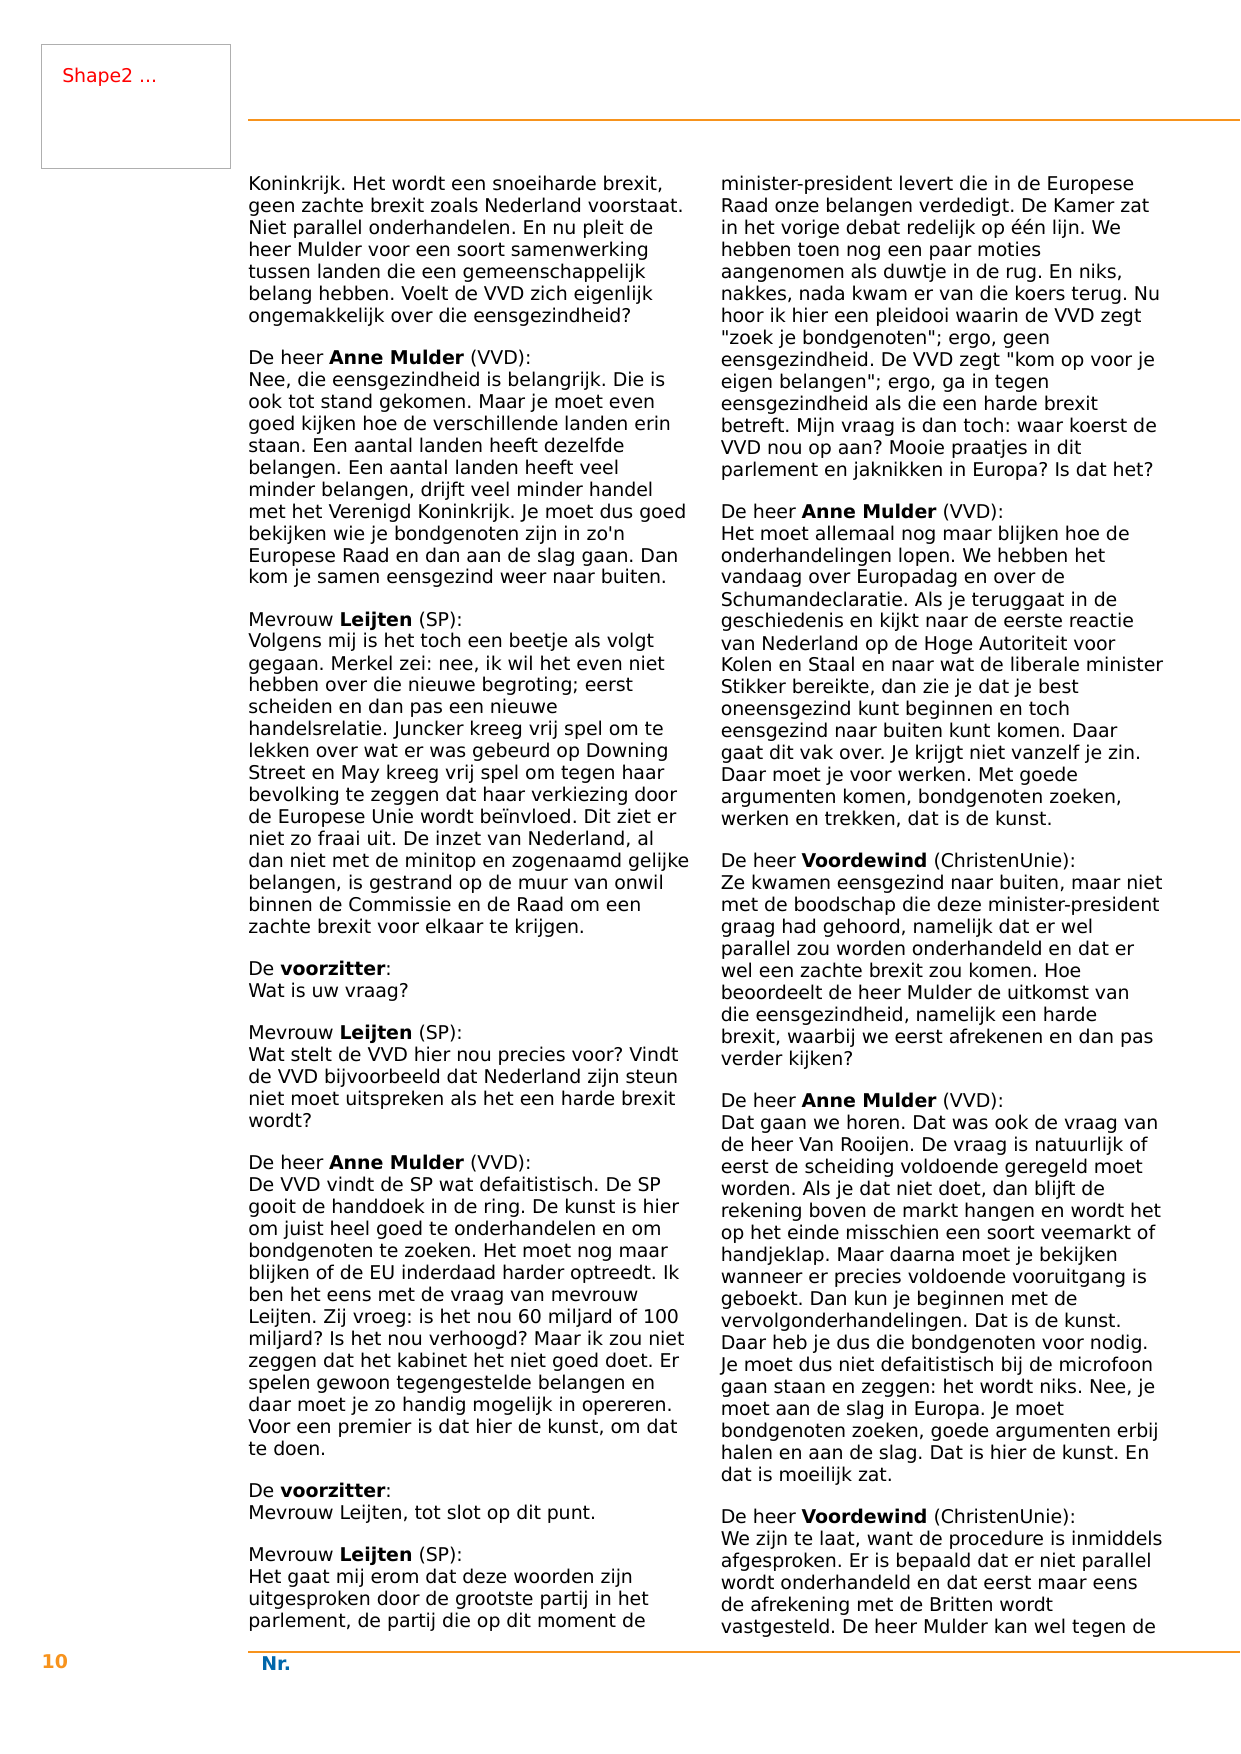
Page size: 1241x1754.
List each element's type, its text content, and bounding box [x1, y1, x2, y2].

text Wat stelt de VVD hier nou precies voor? Vindt de VVD bijvoorbeeld dat Nederland zijn steun niet moet uitspreken als het een harde brexit wordt? [248, 1044, 691, 1132]
text Mevrouw Leijten (SP): [248, 1022, 691, 1044]
text Volgens mij is het toch een beetje als volgt gegaan. Merkel zei: nee, ik wil het even niet hebben over die nieuwe begroting; eerst scheiden en dan pas een nieuwe handelsrelatie. Juncker kreeg vrij spel om te lekken over wat er was gebeurd op Downing Street en May kreeg vrij spel om tegen haar bevolking te zeggen dat haar verkiezing door de Europese Unie wordt beïnvloed. Dit ziet er niet zo fraai uit. De inzet van Nederland, al dan niet met de minitop en zogenaamd gelijke belangen, is gestrand op de muur van onwil binnen de Commissie en de Raad om een zachte brexit voor elkaar te krijgen. [248, 630, 691, 938]
text De heer Anne Mulder (VVD): [248, 1152, 691, 1174]
text De heer Voordewind (ChristenUnie): [721, 850, 1163, 872]
text Wat is uw vraag? [248, 980, 691, 1002]
text Mevrouw Leijten (SP): [248, 608, 691, 630]
text Het gaat mij erom dat deze woorden zijn uitgesproken door de grootste partij in het parlement, de partij die op dit moment de [248, 1566, 691, 1632]
text De heer Anne Mulder (VVD): [721, 501, 1163, 522]
text De voorzitter: [248, 958, 691, 980]
text Mevrouw Leijten (SP): [248, 1544, 691, 1566]
text Dat gaan we horen. Dat was ook de vraag van de heer Van Rooijen. De vraag is natuurlijk of eerst de scheiding voldoende geregeld moet worden. Als je dat niet doet, dan blijft de rekening boven de markt hangen en wordt het op het einde misschien een soort veemarkt of handjeklap. Maar daarna moet je bekijken wanneer er precies voldoende vooruitgang is geboekt. Dan kun je beginnen met de vervolgonderhandelingen. Dat is de kunst. Daar heb je dus die bondgenoten voor nodig. Je moet dus niet defaitistisch bij de microfoon gaan staan en zeggen: het wordt niks. Nee, je moet aan de slag in Europa. Je moet bondgenoten zoeken, goede argumenten erbij halen en aan de slag. Dat is hier de kunst. En dat is moeilijk zat. [721, 1112, 1163, 1486]
text We zijn te laat, want de procedure is inmiddels afgesproken. Er is bepaald dat er niet parallel wordt onderhandeld en dat eerst maar eens de afrekening met de Britten wordt vastgesteld. De heer Mulder kan wel tegen de [721, 1528, 1163, 1637]
text Het moet allemaal nog maar blijken hoe de onderhandelingen lopen. We hebben het vandaag over Europadag en over de Schumandeclaratie. Als je teruggaat in de geschiedenis en kijkt naar de eerste reactie van Nederland op de Hoge Autoriteit voor Kolen en Staal en naar wat de liberale minister Stikker bereikte, dan zie je dat je best oneensgezind kunt beginnen en toch eensgezind naar buiten kunt komen. Daar gaat dit vak over. Je krijgt niet vanzelf je zin. Daar moet je voor werken. Met goede argumenten komen, bondgenoten zoeken, werken en trekken, dat is de kunst. [721, 522, 1163, 830]
text Nee, die eensgezindheid is belangrijk. Die is ook tot stand gekomen. Maar je moet even goed kijken hoe de verschillende landen erin staan. Een aantal landen heeft dezelfde belangen. Een aantal landen heeft veel minder belangen, drijft veel minder handel met het Verenigd Koninkrijk. Je moet dus goed bekijken wie je bondgenoten zijn in zo'n Europese Raad en dan aan de slag gaan. Dan kom je samen eensgezind weer naar buiten. [248, 369, 691, 588]
text Mevrouw Leijten, tot slot op dit punt. [248, 1502, 691, 1524]
text De heer Voordewind (ChristenUnie): [721, 1506, 1163, 1528]
text De heer Anne Mulder (VVD): [248, 347, 691, 369]
text Ze kwamen eensgezind naar buiten, maar niet met de boodschap die deze minister-president graag had gehoord, namelijk dat er wel parallel zou worden onderhandeld en dat er wel een zachte brexit zou komen. Hoe beoordeelt de heer Mulder de uitkomst van die eensgezindheid, namelijk een harde brexit, waarbij we eerst afrekenen en dan pas verder kijken? [721, 872, 1163, 1070]
text De voorzitter: [248, 1480, 691, 1502]
text Koninkrijk. Het wordt een snoeiharde brexit, geen zachte brexit zoals Nederland voorstaat. Niet parallel onderhandelen. En nu pleit de heer Mulder voor een soort samenwerking tussen landen die een gemeenschappelijk belang hebben. Voelt de VVD zich eigenlijk ongemakkelijk over die eensgezindheid? [248, 173, 691, 327]
text De heer Anne Mulder (VVD): [721, 1090, 1163, 1112]
text De VVD vindt de SP wat defaitistisch. De SP gooit de handdoek in de ring. De kunst is hier om juist heel goed te onderhandelen en om bondgenoten te zoeken. Het moet nog maar blijken of de EU inderdaad harder optreedt. Ik ben het eens met de vraag van mevrouw Leijten. Zij vroeg: is het nou 60 miljard of 100 miljard? Is het nou verhoogd? Maar ik zou niet zeggen dat het kabinet het niet goed doet. Er spelen gewoon tegengestelde belangen en daar moet je zo handig mogelijk in opereren. Voor een premier is dat hier de kunst, om dat te doen. [248, 1174, 691, 1460]
text minister-president levert die in de Europese Raad onze belangen verdedigt. De Kamer zat in het vorige debat redelijk op één lijn. We hebben toen nog een paar moties aangenomen als duwtje in de rug. En niks, nakkes, nada kwam er van die koers terug. Nu hoor ik hier een pleidooi waarin de VVD zegt "zoek je bondgenoten"; ergo, geen eensgezindheid. De VVD zegt "kom op voor je eigen belangen"; ergo, ga in tegen eensgezindheid als die een harde brexit betreft. Mijn vraag is dan toch: waar koerst de VVD nou op aan? Mooie praatjes in dit parlement en jaknikken in Europa? Is dat het? [721, 173, 1163, 481]
